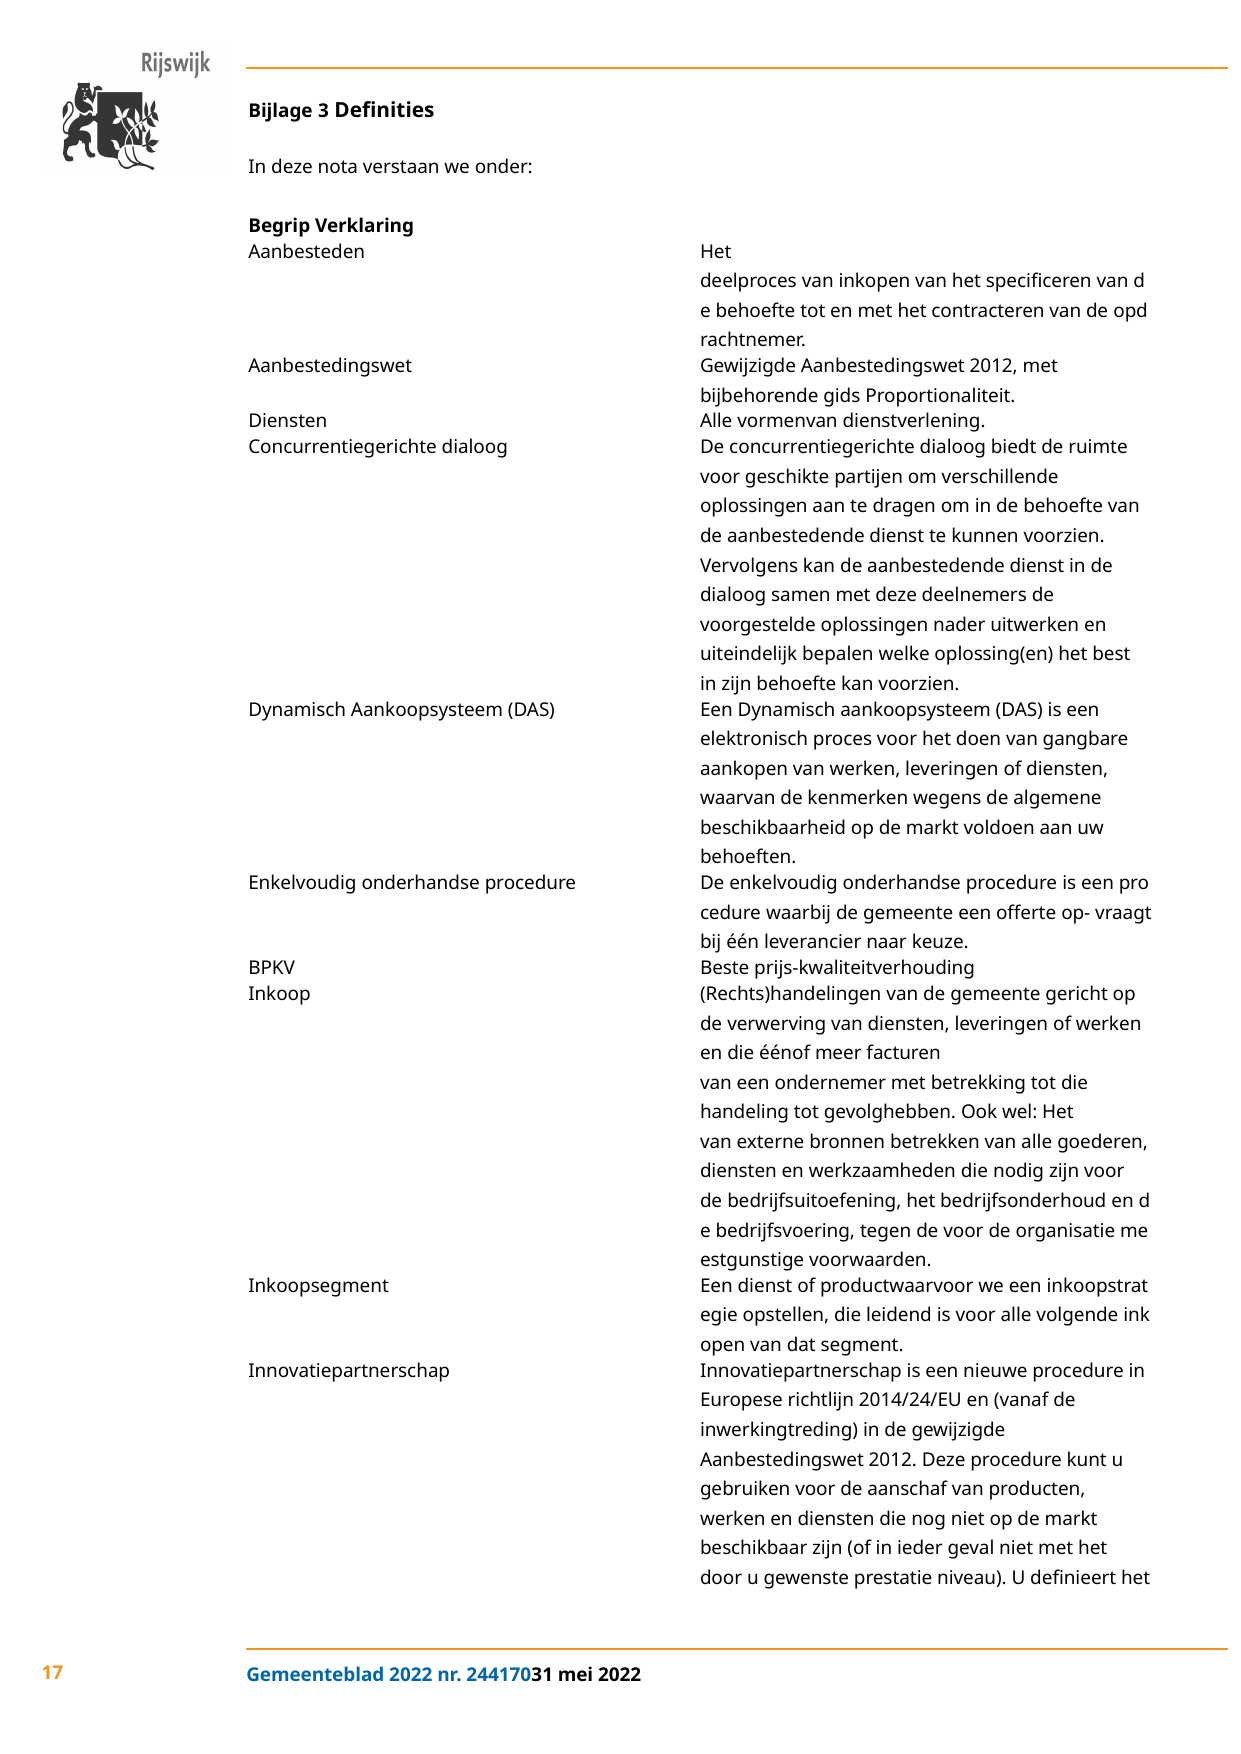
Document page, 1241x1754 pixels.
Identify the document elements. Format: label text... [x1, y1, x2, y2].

text Bijlage 3 Definities [248, 95, 1152, 123]
table_cell Enkelvoudig onderhandse procedure [248, 870, 700, 954]
table_cell (Rechts)handelingen van de gemeente gericht op de verwerving van diensten, leveringen of werken en die éénof meer facturen van een ondernemer met betrekking tot die handeling tot gevolghebben. Ook wel: Het van externe bronnen betrekken van alle goederen, diensten en werkzaamheden die nodig zijn voor de bedrijfsuitoefening, het bedrijfsonderhoud en de bedrijfsvoering, tegen de voor de organisatie meestgunstige voorwaarden. [700, 980, 1152, 1272]
picture [41, 47, 231, 172]
table_cell Beste prijs-kwaliteitverhouding [700, 954, 1152, 980]
table_cell De enkelvoudig onderhandse procedure is een procedure waarbij de gemeente een offerte op- vraagt bij één leverancier naar keuze. [700, 870, 1152, 954]
table_cell Aanbestedingswet [248, 353, 700, 408]
table_cell Dynamisch Aankoopsysteem (DAS) [248, 696, 700, 869]
table_cell BPKV [248, 954, 700, 980]
table_cell Innovatiepartnerschap is een nieuwe procedure in Europese richtlijn 2014/24/EU en (vanaf de inwerkingtreding) in de gewijzigde Aanbestedingswet 2012. Deze procedure kunt u gebruiken voor de aanschaf van producten, werken en diensten die nog niet op de markt beschikbaar zijn (of in ieder geval niet met het door u gewenste prestatie niveau). U definieert het [700, 1357, 1152, 1590]
text In deze nota verstaan we onder: [248, 153, 1152, 179]
table_cell Alle vormenvan dienstverlening. [700, 408, 1152, 433]
table_cell Een dienst of productwaarvoor we een inkoopstrategie opstellen, die leidend is voor alle volgende inkopen van dat segment. [700, 1272, 1152, 1357]
table_cell Innovatiepartnerschap [248, 1357, 700, 1590]
table_cell Het deelproces van inkopen van het specificeren van de behoefte tot en met het contracteren van de opdrachtnemer. [700, 238, 1152, 352]
table_cell Inkoopsegment [248, 1272, 700, 1357]
table_cell Diensten [248, 408, 700, 433]
table_cell Concurrentiegerichte dialoog [248, 434, 700, 696]
table_cell Inkoop [248, 980, 700, 1272]
table_cell Aanbesteden [248, 238, 700, 352]
table_cell Gewijzigde Aanbestedingswet 2012, met bijbehorende gids Proportionaliteit. [700, 353, 1152, 408]
table_cell De concurrentiegerichte dialoog biedt de ruimte voor geschikte partijen om verschillende oplossingen aan te dragen om in de behoefte van de aanbestedende dienst te kunnen voorzien. Vervolgens kan de aanbestedende dienst in de dialoog samen met deze deelnemers de voorgestelde oplossingen nader uitwerken en uiteindelijk bepalen welke oplossing(en) het best in zijn behoefte kan voorzien. [700, 434, 1152, 696]
table_header Begrip Verklaring [248, 212, 1152, 238]
table_cell Een Dynamisch aankoopsysteem (DAS) is een elektronisch proces voor het doen van gangbare aankopen van werken, leveringen of diensten, waarvan de kenmerken wegens de algemene beschikbaarheid op de markt voldoen aan uw behoeften. [700, 696, 1152, 869]
